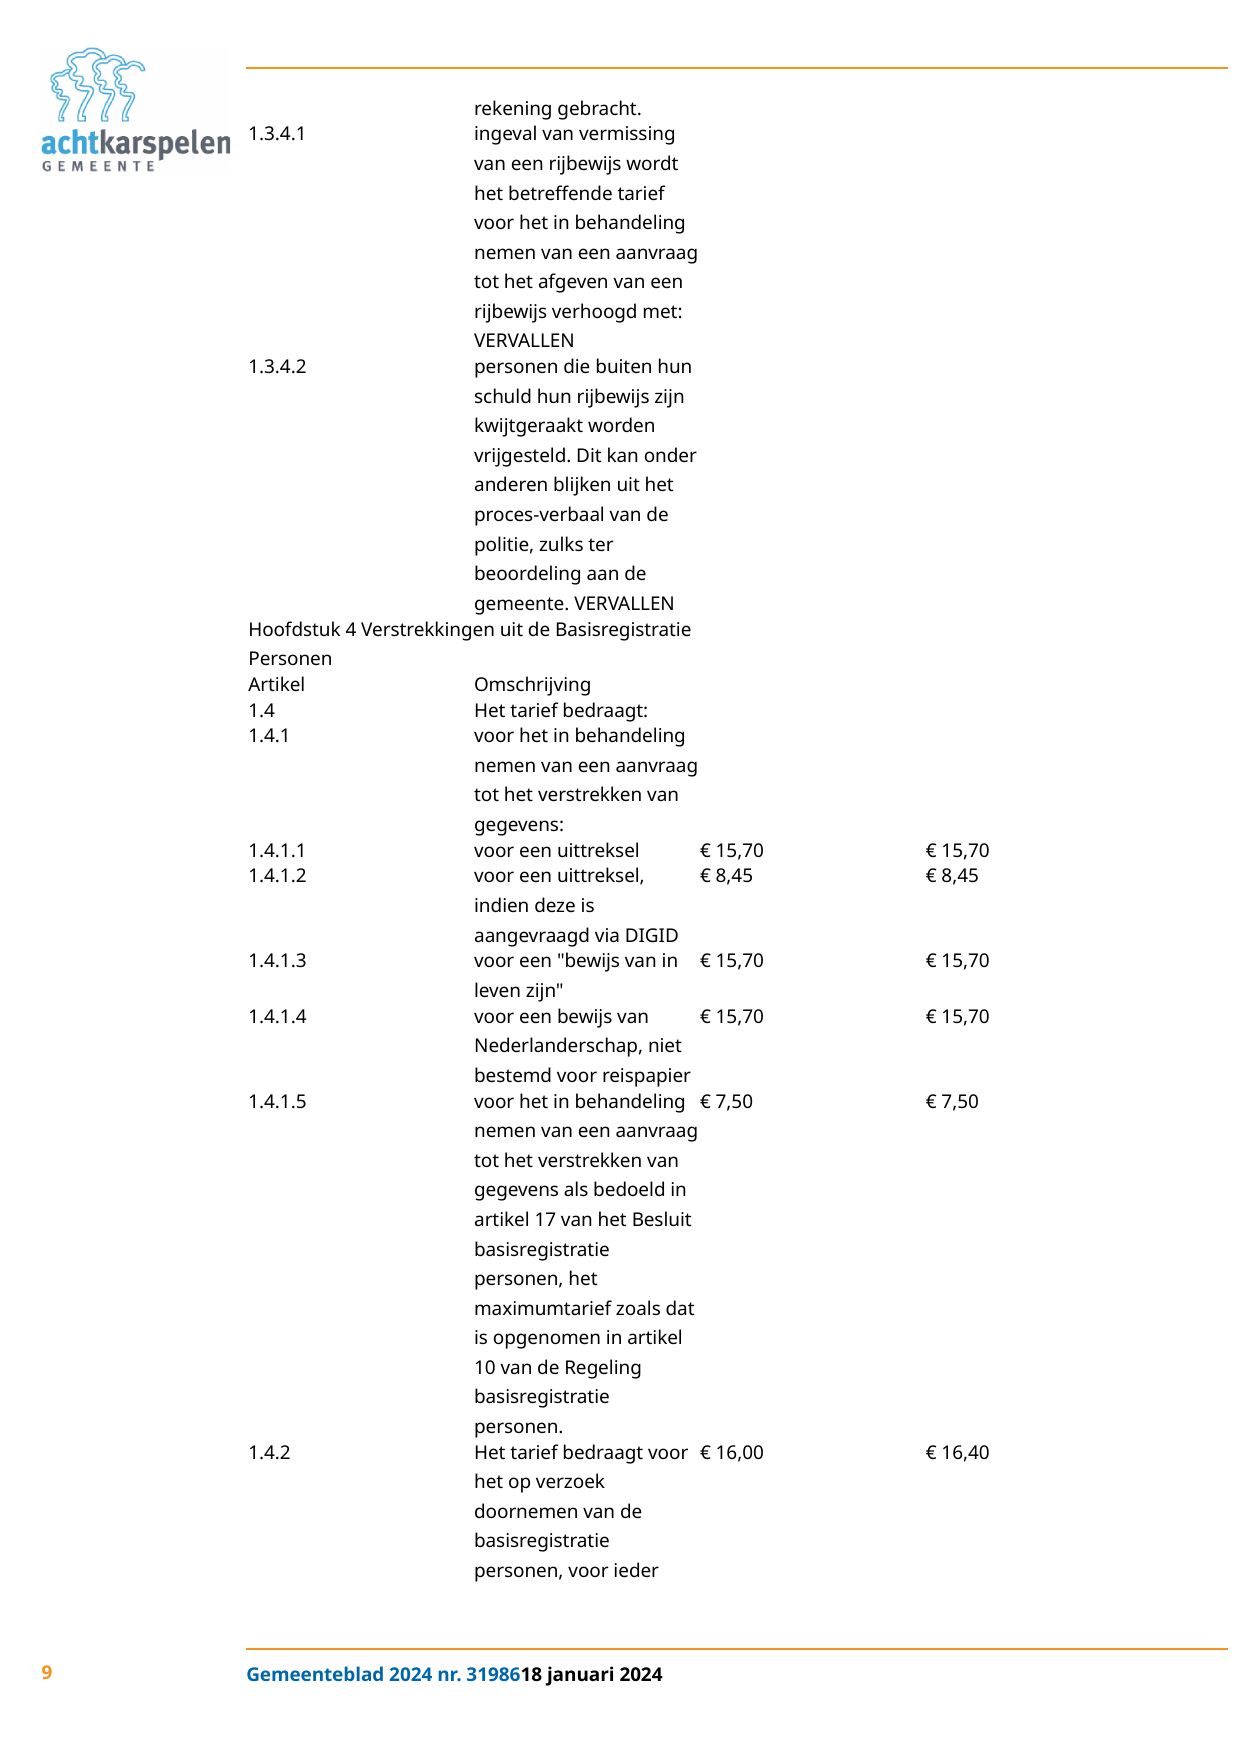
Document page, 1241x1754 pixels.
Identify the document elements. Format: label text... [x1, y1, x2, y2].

table_cell [926, 121, 1152, 353]
table_cell 1.3.4.2 [248, 353, 474, 616]
table_cell [700, 671, 926, 697]
table_cell [700, 95, 926, 121]
table_cell Hoofdstuk 4 Verstrekkingen uit de Basisregistratie Personen [248, 616, 700, 671]
table_cell 1.4.2 [248, 1439, 474, 1583]
table_cell [700, 353, 926, 616]
table_cell € 15,70 [926, 837, 1152, 863]
table_cell rekening gebracht. [474, 95, 700, 121]
table_cell 1.3.4.1 [248, 121, 474, 353]
table_cell voor een "bewijs van in leven zijn" [474, 948, 700, 1003]
table_cell [700, 723, 926, 837]
table_cell 1.4.1 [248, 723, 474, 837]
table_cell € 15,70 [926, 1003, 1152, 1088]
table_cell Omschrijving [474, 671, 700, 697]
table_cell € 15,70 [926, 948, 1152, 1003]
table_cell € 15,70 [700, 948, 926, 1003]
table_cell 1.4.1.4 [248, 1003, 474, 1088]
table_cell € 7,50 [700, 1088, 926, 1439]
picture [41, 47, 231, 172]
table_cell [926, 353, 1152, 616]
table_cell voor het in behandeling nemen van een aanvraag tot het verstrekken van gegevens: [474, 723, 700, 837]
table_cell [926, 616, 1152, 671]
table_cell voor een uittreksel [474, 837, 700, 863]
table_cell voor het in behandeling nemen van een aanvraag tot het verstrekken van gegevens als bedoeld in artikel 17 van het Besluit basisregistratie personen, het maximumtarief zoals dat is opgenomen in artikel 10 van de Regeling basisregistratie personen. [474, 1088, 700, 1439]
table_cell 1.4.1.2 [248, 863, 474, 948]
table_cell ingeval van vermissing van een rijbewijs wordt het betreffende tarief voor het in behandeling nemen van een aanvraag tot het afgeven van een rijbewijs verhoogd met: VERVALLEN [474, 121, 700, 353]
table_cell [926, 723, 1152, 837]
table_cell [700, 697, 926, 722]
table_cell [700, 616, 926, 671]
table_cell 1.4.1.1 [248, 837, 474, 863]
table_cell € 16,00 [700, 1439, 926, 1583]
table_cell € 7,50 [926, 1088, 1152, 1439]
table_cell voor een uittreksel, indien deze is aangevraagd via DIGID [474, 863, 700, 948]
table_cell € 8,45 [926, 863, 1152, 948]
table_cell € 8,45 [700, 863, 926, 948]
table_cell Het tarief bedraagt: [474, 697, 700, 722]
table_cell 1.4.1.5 [248, 1088, 474, 1439]
table_cell € 16,40 [926, 1439, 1152, 1583]
table_cell personen die buiten hun schuld hun rijbewijs zijn kwijtgeraakt worden vrijgesteld. Dit kan onder anderen blijken uit het proces-verbaal van de politie, zulks ter beoordeling aan de gemeente. VERVALLEN [474, 353, 700, 616]
table_cell [926, 697, 1152, 722]
table_cell 1.4.1.3 [248, 948, 474, 1003]
table_cell [248, 95, 474, 121]
table_cell voor een bewijs van Nederlanderschap, niet bestemd voor reispapier [474, 1003, 700, 1088]
table_cell Artikel [248, 671, 474, 697]
table_cell 1.4 [248, 697, 474, 722]
table_cell [926, 95, 1152, 121]
table_cell Het tarief bedraagt voor het op verzoek doornemen van de basisregistratie personen, voor ieder [474, 1439, 700, 1583]
table_cell € 15,70 [700, 837, 926, 863]
table_cell € 15,70 [700, 1003, 926, 1088]
table_cell [700, 121, 926, 353]
table_cell [926, 671, 1152, 697]
